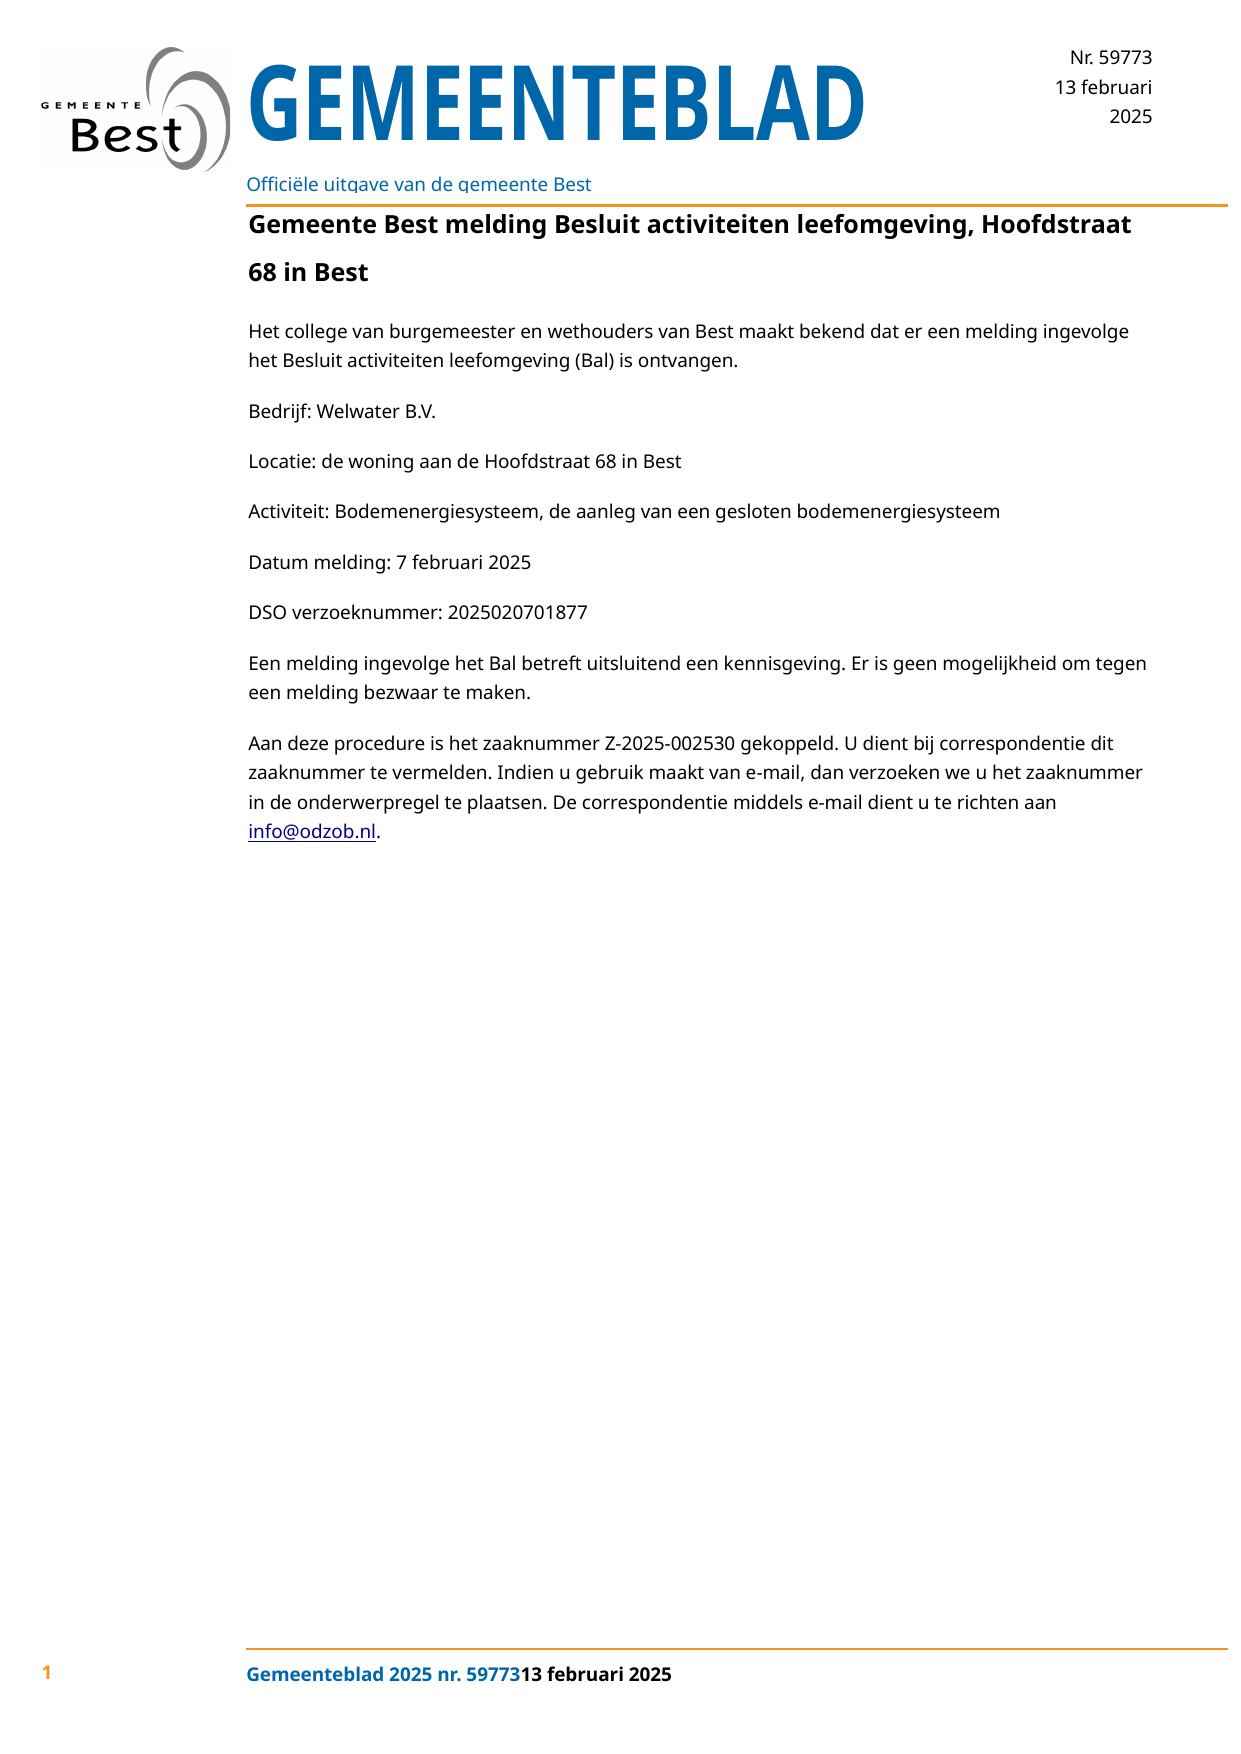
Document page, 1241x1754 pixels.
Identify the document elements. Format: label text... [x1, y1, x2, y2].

text Locatie: de woning aan de Hoofdstraat 68 in Best [248, 448, 1152, 474]
text Een melding ingevolge het Bal betreft uitsluitend een kennisgeving. Er is geen mogelijkheid om tegen een melding bezwaar te maken. [248, 650, 1152, 705]
text Activiteit: Bodemenergiesysteem, de aanleg van een gesloten bodemenergiesysteem [248, 499, 1152, 524]
text Aan deze procedure is het zaaknummer Z-2025-002530 gekoppeld. U dient bij correspondentie dit zaaknummer te vermelden. Indien u gebruik maakt van e-mail, dan verzoeken we u het zaaknummer in de onderwerpregel te plaatsen. De correspondentie middels e-mail dient u te richten aan info@odzob.nl. [248, 730, 1152, 844]
picture [41, 47, 231, 172]
text Gemeente Best melding Besluit activiteiten leefomgeving, Hoofdstraat 68 in Best [248, 207, 1152, 288]
text Bedrijf: Welwater B.V. [248, 398, 1152, 424]
text DSO verzoeknummer: 2025020701877 [248, 599, 1152, 625]
text Het college van burgemeester en wethouders van Best maakt bekend dat er een melding ingevolge het Besluit activiteiten leefomgeving (Bal) is ontvangen. [248, 318, 1152, 373]
text Datum melding: 7 februari 2025 [248, 549, 1152, 575]
